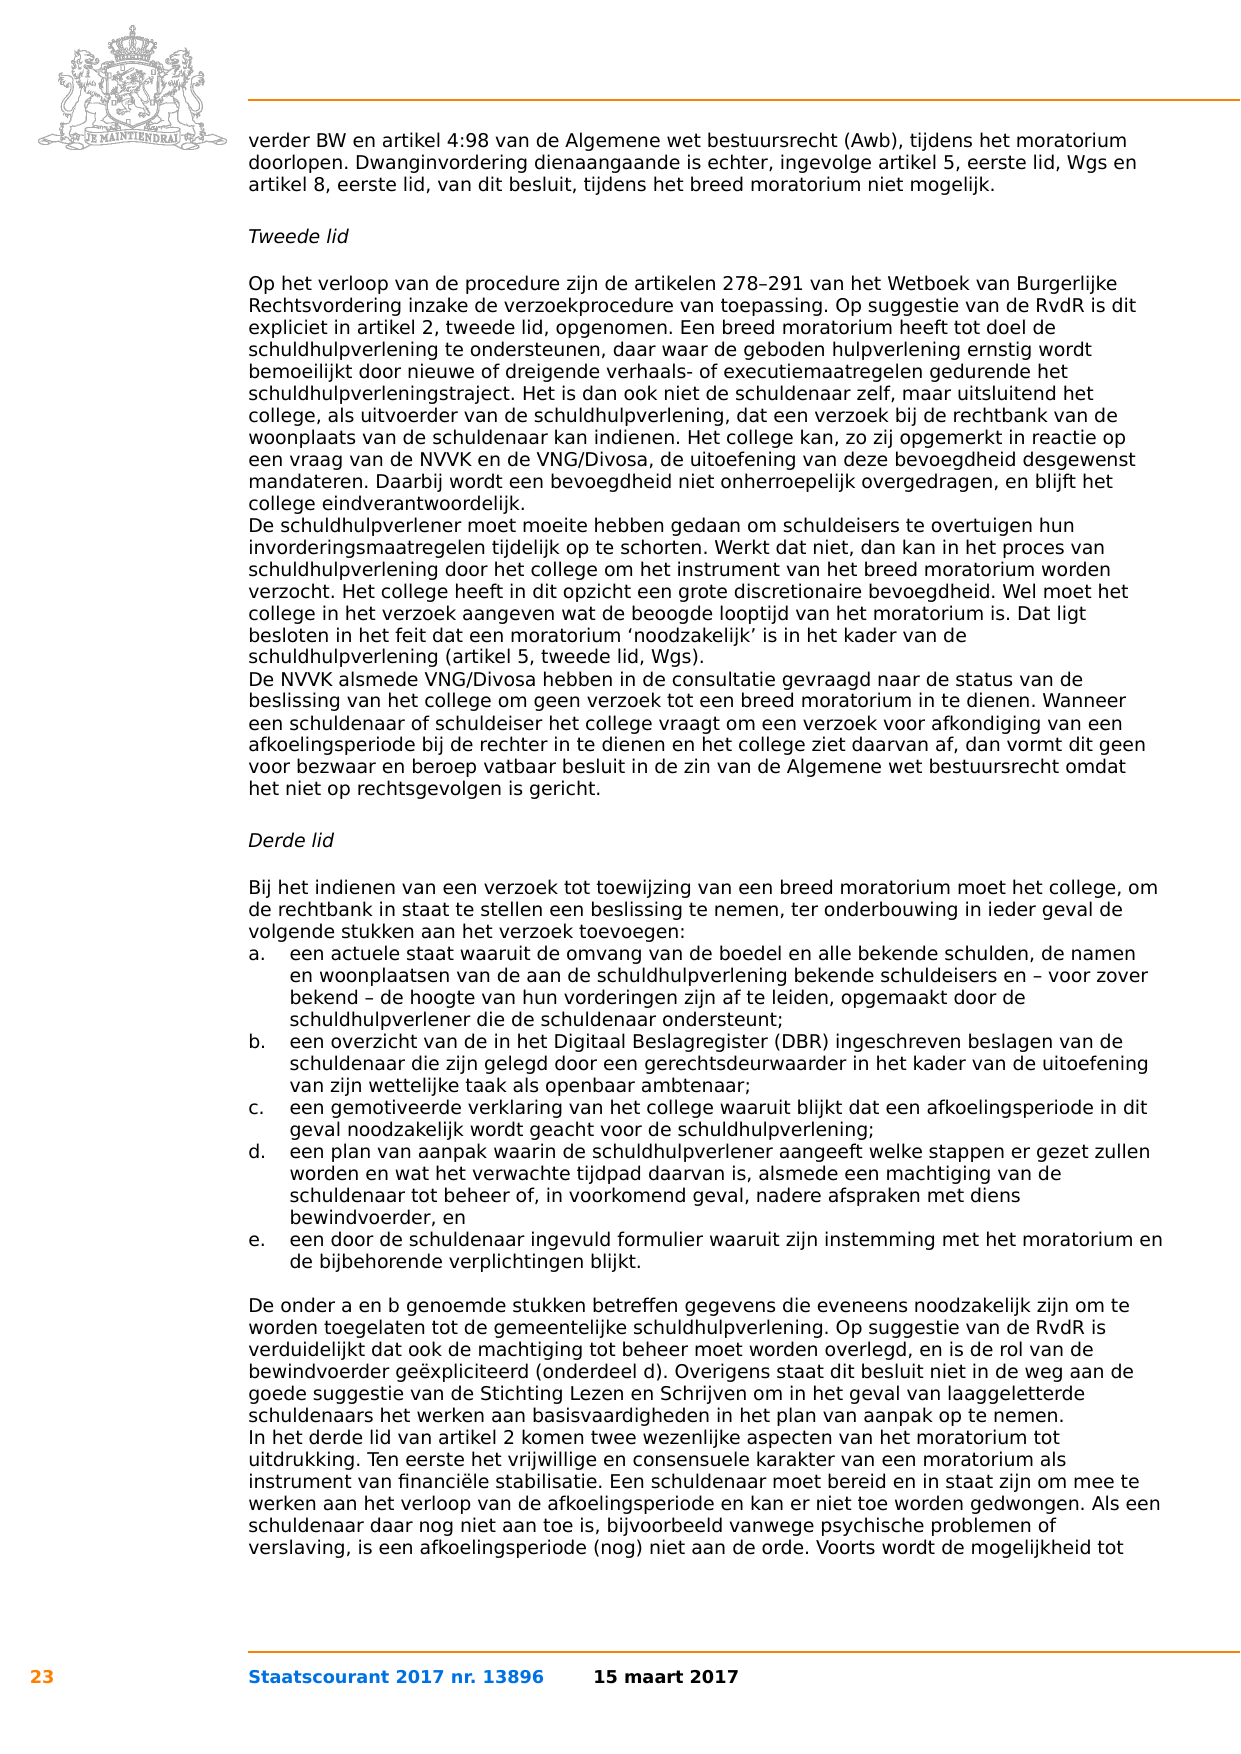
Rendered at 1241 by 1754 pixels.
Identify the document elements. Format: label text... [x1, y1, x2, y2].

text De schuldhulpverlener moet moeite hebben gedaan om schuldeisers te overtuigen hun invorderingsmaatregelen tijdelijk op te schorten. Werkt dat niet, dan kan in het proces van schuldhulpverlening door het college om het instrument van het breed moratorium worden verzocht. Het college heeft in dit opzicht een grote discretionaire bevoegdheid. Wel moet het college in het verzoek aangeven wat de beoogde looptijd van het moratorium is. Dat ligt besloten in het feit dat een moratorium ‘noodzakelijk’ is in het kader van de schuldhulpverlening (artikel 5, tweede lid, Wgs). [248, 514, 1163, 668]
text a. een actuele staat waaruit de omvang van de boedel en alle bekende schulden, de namen en woonplaatsen van de aan de schuldhulpverlening bekende schuldeisers en – voor zover bekend – de hoogte van hun vorderingen zijn af te leiden, opgemaakt door de schuldhulpverlener die de schuldenaar ondersteunt; [248, 943, 1163, 1031]
text e. een door de schuldenaar ingevuld formulier waaruit zijn instemming met het moratorium en de bijbehorende verplichtingen blijkt. [248, 1229, 1163, 1273]
text b. een overzicht van de in het Digitaal Beslagregister (DBR) ingeschreven beslagen van de schuldenaar die zijn gelegd door een gerechtsdeurwaarder in het kader van de uitoefening van zijn wettelijke taak als openbaar ambtenaar; [248, 1031, 1163, 1097]
text De onder a en b genoemde stukken betreffen gegevens die eveneens noodzakelijk zijn om te worden toegelaten tot de gemeentelijke schuldhulpverlening. Op suggestie van de RvdR is verduidelijkt dat ook de machtiging tot beheer moet worden overlegd, en is de rol van de bewindvoerder geëxpliciteerd (onderdeel d). Overigens staat dit besluit niet in de weg aan de goede suggestie van de Stichting Lezen en Schrijven om in het geval van laaggeletterde schuldenaars het werken aan basisvaardigheden in het plan van aanpak op te nemen. [248, 1295, 1163, 1427]
text In het derde lid van artikel 2 komen twee wezenlijke aspecten van het moratorium tot uitdrukking. Ten eerste het vrijwillige en consensuele karakter van een moratorium als instrument van financiële stabilisatie. Een schuldenaar moet bereid en in staat zijn om mee te werken aan het verloop van de afkoelingsperiode en kan er niet toe worden gedwongen. Als een schuldenaar daar nog niet aan toe is, bijvoorbeeld vanwege psychische problemen of verslaving, is een afkoelingsperiode (nog) niet aan de orde. Voorts wordt de mogelijkheid tot [248, 1427, 1163, 1558]
subtitle Tweede lid [248, 226, 1163, 248]
text De NVVK alsmede VNG/Divosa hebben in de consultatie gevraagd naar de status van de beslissing van het college om geen verzoek tot een breed moratorium in te dienen. Wanneer een schuldenaar of schuldeiser het college vraagt om een verzoek voor afkondiging van een afkoelingsperiode bij de rechter in te dienen en het college ziet daarvan af, dan vormt dit geen voor bezwaar en beroep vatbaar besluit in de zin van de Algemene wet bestuursrecht omdat het niet op rechtsgevolgen is gericht. [248, 668, 1163, 800]
text d. een plan van aanpak waarin de schuldhulpverlener aangeeft welke stappen er gezet zullen worden en wat het verwachte tijdpad daarvan is, alsmede een machtiging van de schuldenaar tot beheer of, in voorkomend geval, nadere afspraken met diens bewindvoerder, en [248, 1141, 1163, 1229]
text Op het verloop van de procedure zijn de artikelen 278–291 van het Wetboek van Burgerlijke Rechtsvordering inzake de verzoekprocedure van toepassing. Op suggestie van de RvdR is dit expliciet in artikel 2, tweede lid, opgenomen. Een breed moratorium heeft tot doel de schuldhulpverlening te ondersteunen, daar waar de geboden hulpverlening ernstig wordt bemoeilijkt door nieuwe of dreigende verhaals- of executiemaatregelen gedurende het schuldhulpverleningstraject. Het is dan ook niet de schuldenaar zelf, maar uitsluitend het college, als uitvoerder van de schuldhulpverlening, dat een verzoek bij de rechtbank van de woonplaats van de schuldenaar kan indienen. Het college kan, zo zij opgemerkt in reactie op een vraag van de NVVK en de VNG/Divosa, de uitoefening van deze bevoegdheid desgewenst mandateren. Daarbij wordt een bevoegdheid niet onherroepelijk overgedragen, en blijft het college eindverantwoordelijk. [248, 273, 1163, 514]
subtitle Derde lid [248, 830, 1163, 852]
text verder BW en artikel 4:98 van de Algemene wet bestuursrecht (Awb), tijdens het moratorium doorlopen. Dwanginvordering dienaangaande is echter, ingevolge artikel 5, eerste lid, Wgs en artikel 8, eerste lid, van dit besluit, tijdens het breed moratorium niet mogelijk. [248, 130, 1163, 196]
text Bij het indienen van een verzoek tot toewijzing van een breed moratorium moet het college, om de rechtbank in staat te stellen een beslissing te nemen, ter onderbouwing in ieder geval de volgende stukken aan het verzoek toevoegen: [248, 877, 1163, 943]
text c. een gemotiveerde verklaring van het college waaruit blijkt dat een afkoelingsperiode in dit geval noodzakelijk wordt geacht voor de schuldhulpverlening; [248, 1097, 1163, 1141]
picture [38, 25, 227, 150]
